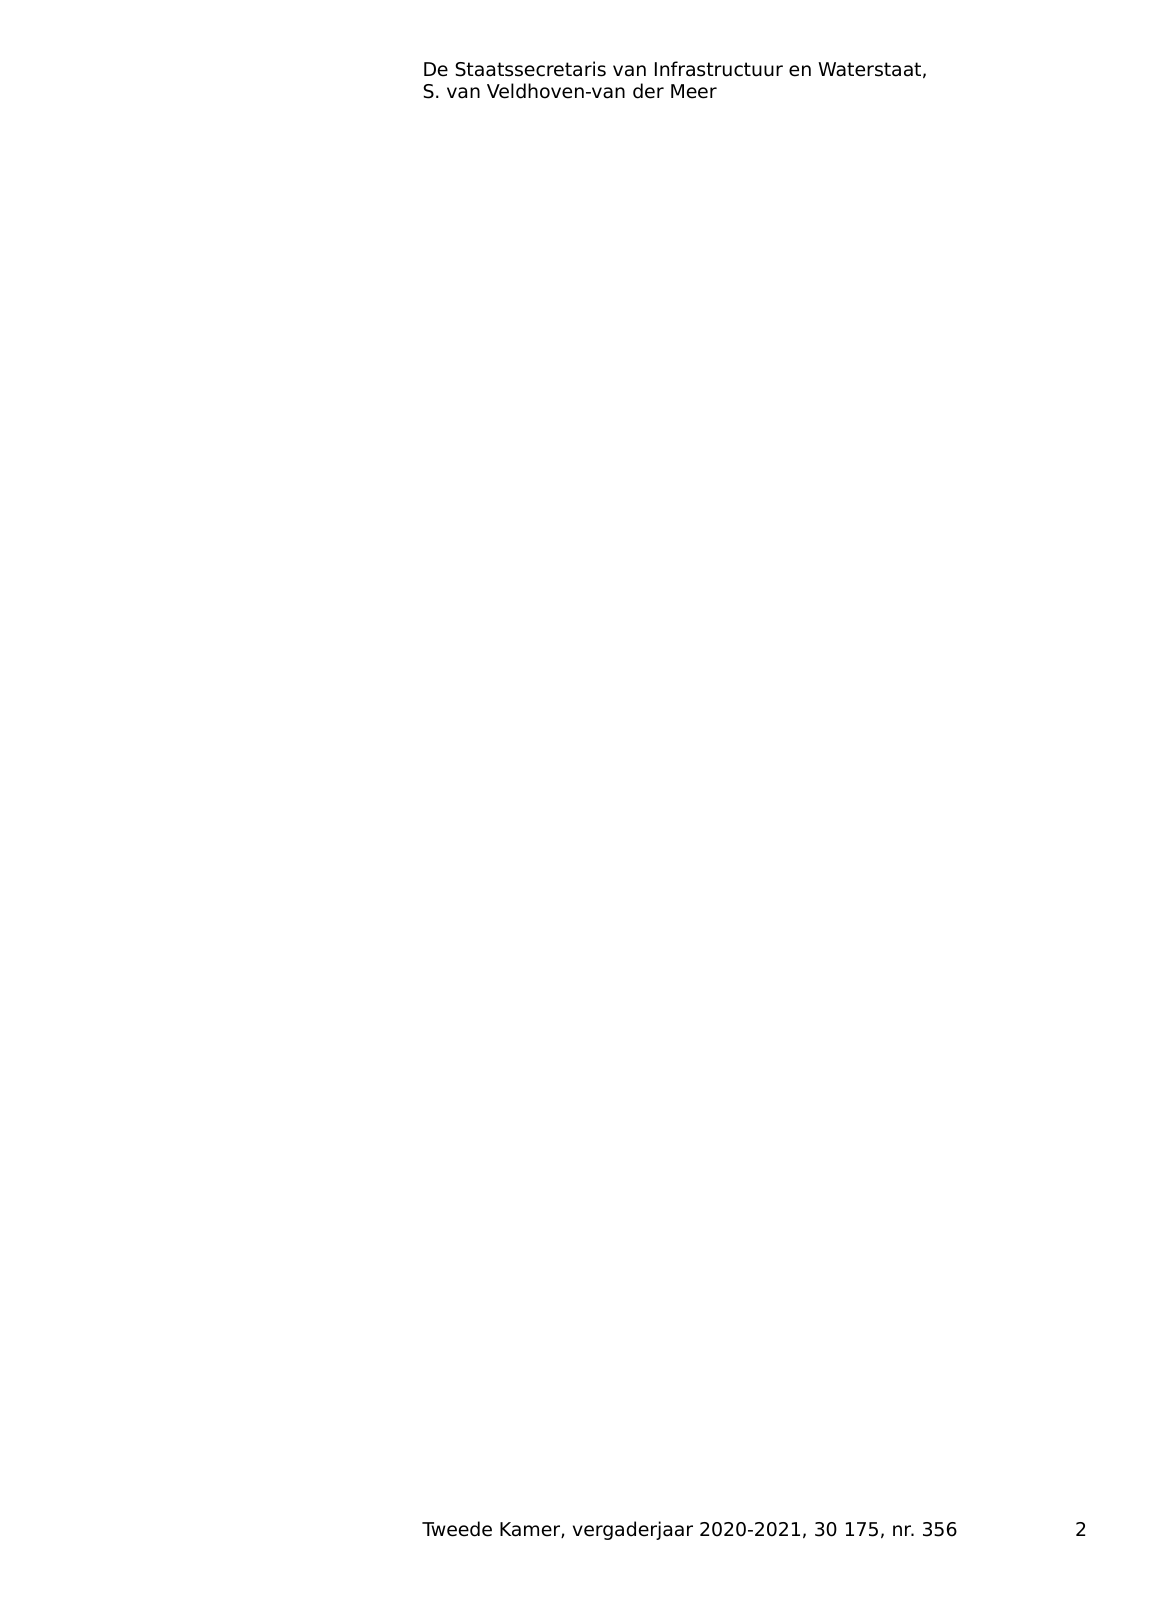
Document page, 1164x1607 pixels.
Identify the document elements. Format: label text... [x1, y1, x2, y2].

text De Staatssecretaris van Infrastructuur en Waterstaat, S. van Veldhoven-van der Meer [422, 59, 1087, 103]
